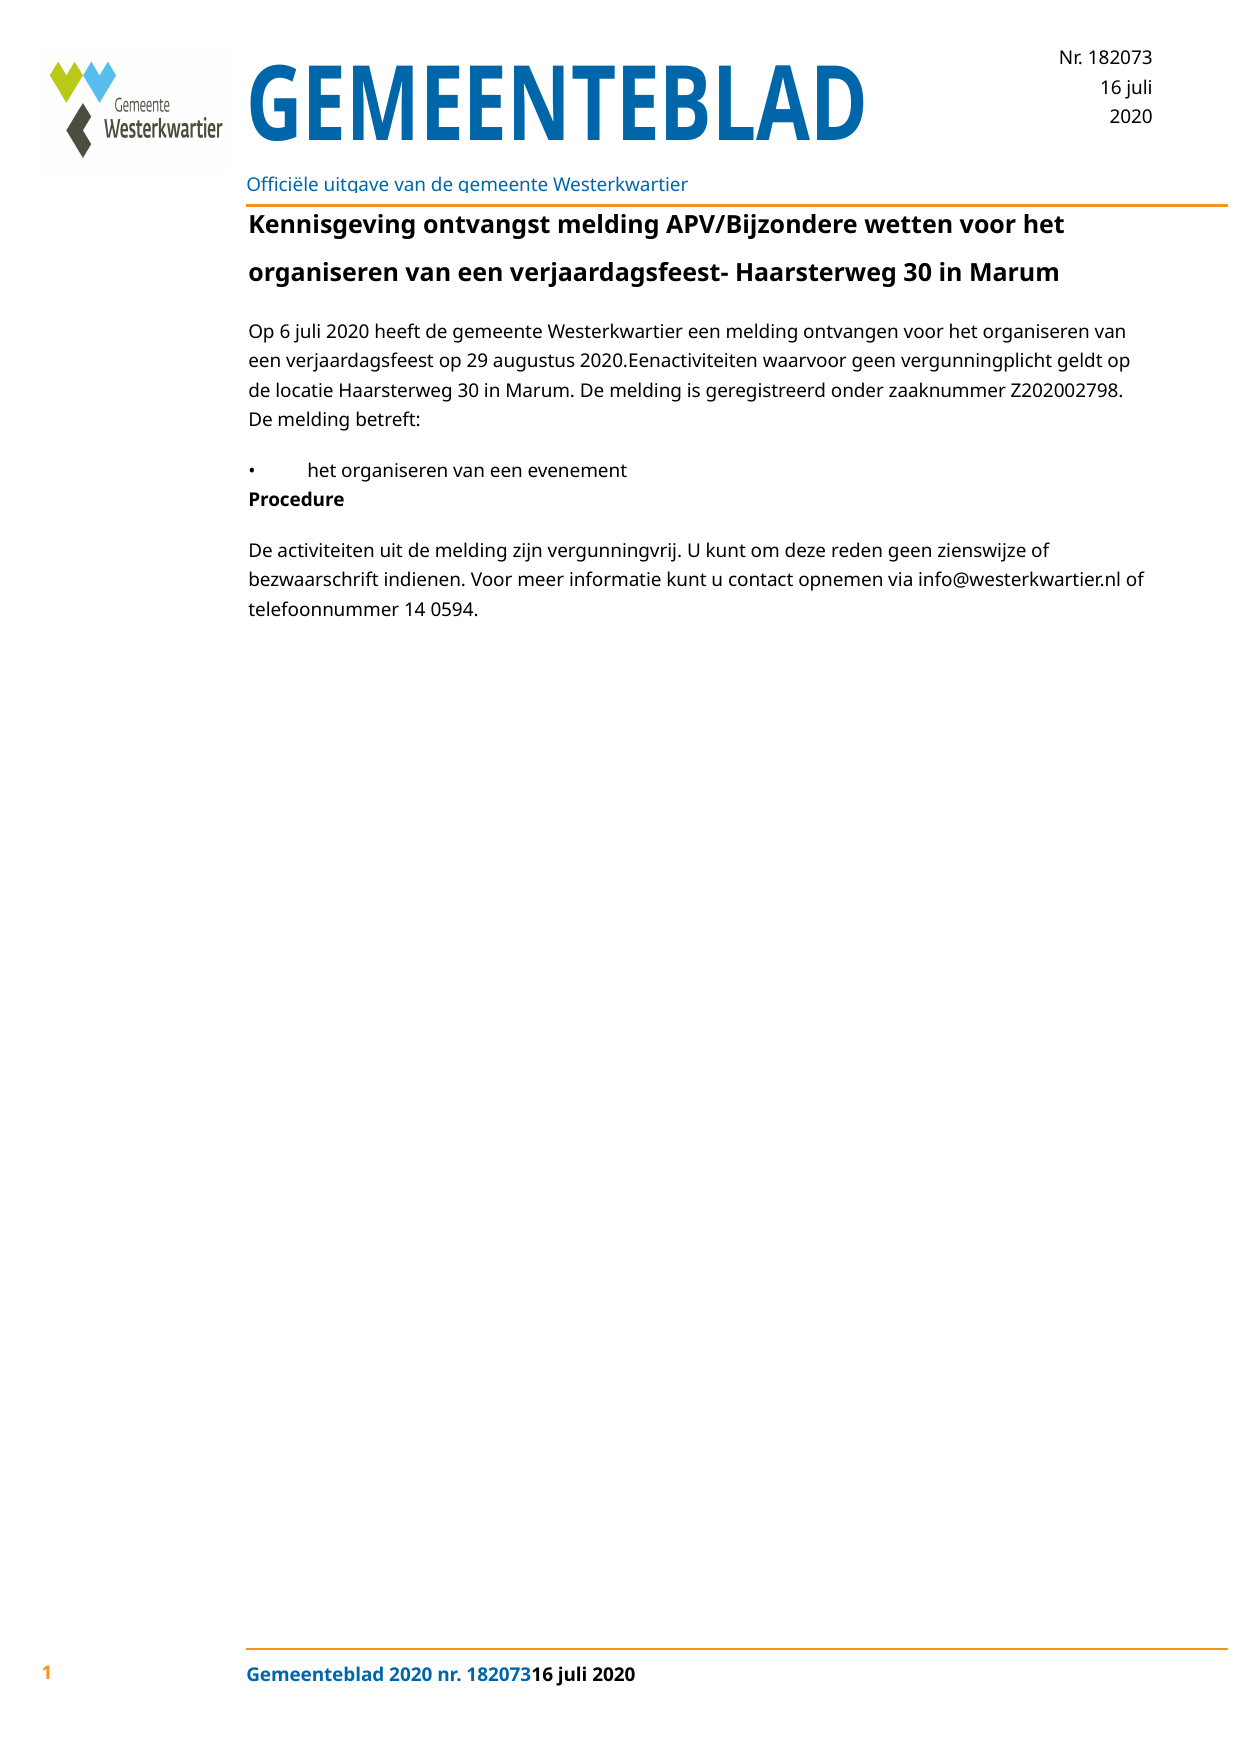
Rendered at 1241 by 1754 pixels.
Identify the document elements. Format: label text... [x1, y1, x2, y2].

text Op 6 juli 2020 heeft de gemeente Westerkwartier een melding ontvangen voor het organiseren van een verjaardagsfeest op 29 augustus 2020.Eenactiviteiten waarvoor geen vergunningplicht geldt op de locatie Haarsterweg 30 in Marum. De melding is geregistreerd onder zaaknummer Z202002798. De melding betreft: [248, 318, 1152, 432]
picture [41, 47, 231, 172]
text De activiteiten uit de melding zijn vergunningvrij. U kunt om deze reden geen zienswijze of bezwaarschrift indienen. Voor meer informatie kunt u contact opnemen via info@westerkwartier.nl of telefoonnummer 14 0594. [248, 537, 1152, 622]
text Kennisgeving ontvangst melding APV/Bijzondere wetten voor het organiseren van een verjaardagsfeest- Haarsterweg 30 in Marum [248, 207, 1152, 288]
text Procedure [248, 487, 1152, 512]
list het organiseren van een evenement [248, 457, 1152, 483]
